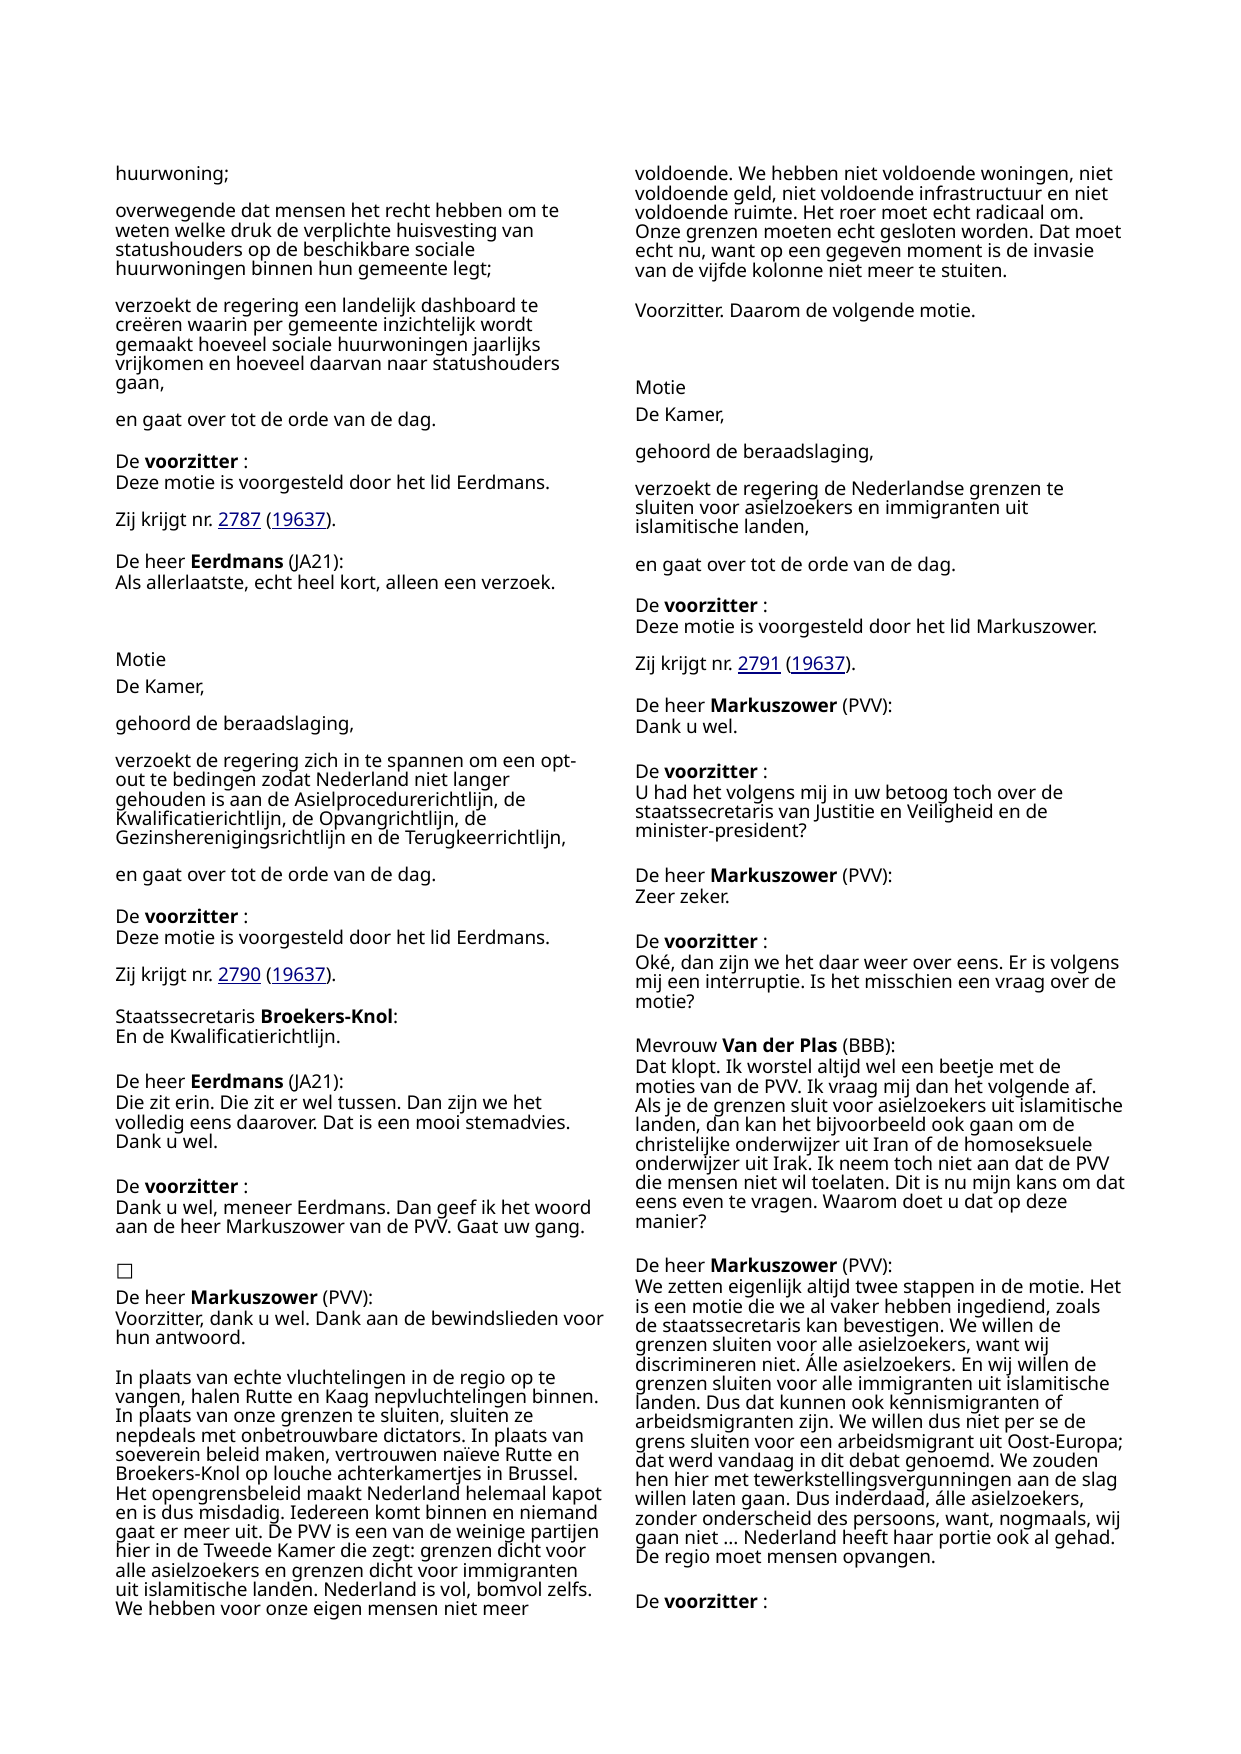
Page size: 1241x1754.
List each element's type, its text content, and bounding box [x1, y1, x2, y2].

text Motie [115, 646, 605, 672]
text en gaat over tot de orde van de dag. [635, 556, 1125, 575]
text Zeer zeker. [635, 888, 1125, 907]
text Deze motie is voorgesteld door het lid Eerdmans. [115, 929, 605, 948]
text Staatssecretaris Broekers-Knol: [115, 1003, 605, 1028]
text En de Kwalificatierichtlijn. [115, 1028, 605, 1048]
text Dank u wel. [635, 718, 1125, 737]
text Deze motie is voorgesteld door het lid Markuszower. [635, 618, 1125, 637]
text De heer Markuszower (PVV): [635, 1253, 1125, 1278]
text ⬜ [115, 1258, 605, 1284]
text Zij krijgt nr. 2787 (19637). [115, 511, 605, 530]
text Dat klopt. Ik worstel altijd wel een beetje met de moties van de PVV. Ik vraag mij dan het volgende af. Als je de grenzen sluit voor asielzoekers uit islamitische landen, dan kan het bijvoorbeeld ook gaan om de christelijke onderwijzer uit Iran of de homoseksuele onderwijzer uit Irak. Ik neem toch niet aan dat de PVV die mensen niet wil toelaten. Dit is nu mijn kans om dat eens even te vragen. Waarom doet u dat op deze manier? [635, 1058, 1125, 1232]
text Die zit erin. Die zit er wel tussen. Dan zijn we het volledig eens daarover. Dat is een mooi stemadvies. Dank u wel. [115, 1094, 605, 1152]
text huurwoning; [115, 165, 605, 184]
text De heer Markuszower (PVV): [115, 1284, 605, 1309]
text Als allerlaatste, echt heel kort, alleen een verzoek. [115, 574, 605, 593]
text verzoekt de regering een landelijk dashboard te creëren waarin per gemeente inzichtelijk wordt gemaakt hoeveel sociale huurwoningen jaarlijks vrijkomen en hoeveel daarvan naar statushouders gaan, [115, 297, 605, 393]
text verzoekt de regering zich in te spannen om een opt-out te bedingen zodat Nederland niet langer gehouden is aan de Asielprocedurerichtlijn, de Kwalificatierichtlijn, de Opvangrichtlijn, de Gezinsherenigingsrichtlijn en de Terugkeerrichtlijn, [115, 752, 605, 848]
text De voorzitter : [635, 592, 1125, 618]
text De heer Eerdmans (JA21): [115, 1069, 605, 1094]
text voldoende. We hebben niet voldoende woningen, niet voldoende geld, niet voldoende infrastructuur en niet voldoende ruimte. Het roer moet echt radicaal om. Onze grenzen moeten echt gesloten worden. Dat moet echt nu, want op een gegeven moment is de invasie van de vijfde kolonne niet meer te stuiten. [635, 165, 1125, 281]
text Voorzitter. Daarom de volgende motie. [635, 302, 1125, 321]
text Voorzitter, dank u wel. Dank aan de bewindslieden voor hun antwoord. [115, 1309, 605, 1348]
text De heer Markuszower (PVV): [635, 862, 1125, 888]
text Zij krijgt nr. 2790 (19637). [115, 966, 605, 985]
text Deze motie is voorgesteld door het lid Eerdmans. [115, 474, 605, 493]
text De voorzitter : [115, 1173, 605, 1199]
text Oké, dan zijn we het daar weer over eens. Er is volgens mij een interruptie. Is het misschien een vraag over de motie? [635, 954, 1125, 1012]
text en gaat over tot de orde van de dag. [115, 411, 605, 430]
text De heer Markuszower (PVV): [635, 692, 1125, 718]
text en gaat over tot de orde van de dag. [115, 866, 605, 885]
text Mevrouw Van der Plas (BBB): [635, 1033, 1125, 1058]
text Dank u wel, meneer Eerdmans. Dan geef ik het woord aan de heer Markuszower van de PVV. Gaat uw gang. [115, 1199, 605, 1237]
text De voorzitter : [635, 758, 1125, 784]
text De voorzitter : [115, 448, 605, 474]
text U had het volgens mij in uw betoog toch over de staatssecretaris van Justitie en Veiligheid en de minister-president? [635, 784, 1125, 842]
text In plaats van echte vluchtelingen in de regio op te vangen, halen Rutte en Kaag nepvluchtelingen binnen. In plaats van onze grenzen te sluiten, sluiten ze nepdeals met onbetrouwbare dictators. In plaats van soeverein beleid maken, vertrouwen naïeve Rutte en Broekers-Knol op louche achterkamertjes in Brussel. Het opengrensbeleid maakt Nederland helemaal kapot en is dus misdadig. Iedereen komt binnen en niemand gaat er meer uit. De PVV is een van de weinige partijen hier in de Tweede Kamer die zegt: grenzen dicht voor alle asielzoekers en grenzen dicht voor immigranten uit islamitische landen. Nederland is vol, bomvol zelfs. We hebben voor onze eigen mensen niet meer [115, 1369, 605, 1619]
text De voorzitter : [635, 928, 1125, 954]
text gehoord de beraadslaging, [635, 443, 1125, 462]
text verzoekt de regering de Nederlandse grenzen te sluiten voor asielzoekers en immigranten uit islamitische landen, [635, 480, 1125, 538]
text De Kamer, [115, 678, 605, 697]
text Zij krijgt nr. 2791 (19637). [635, 655, 1125, 674]
text De voorzitter : [115, 903, 605, 929]
text De Kamer, [635, 406, 1125, 425]
text gehoord de beraadslaging, [115, 715, 605, 734]
text De heer Eerdmans (JA21): [115, 548, 605, 574]
text Motie [635, 374, 1125, 400]
text De voorzitter : [635, 1588, 1125, 1614]
text We zetten eigenlijk altijd twee stappen in de motie. Het is een motie die we al vaker hebben ingediend, zoals de staatssecretaris kan bevestigen. We willen de grenzen sluiten voor alle asielzoekers, want wij discrimineren niet. Álle asielzoekers. En wij willen de grenzen sluiten voor alle immigranten uit islamitische landen. Dus dat kunnen ook kennismigranten of arbeidsmigranten zijn. We willen dus niet per se de grens sluiten voor een arbeidsmigrant uit Oost-Europa; dat werd vandaag in dit debat genoemd. We zouden hen hier met tewerkstellingsvergunningen aan de slag willen laten gaan. Dus inderdaad, álle asielzoekers, zonder onderscheid des persoons, want, nogmaals, wij gaan niet ... Nederland heeft haar portie ook al gehad. De regio moet mensen opvangen. [635, 1278, 1125, 1567]
text overwegende dat mensen het recht hebben om te weten welke druk de verplichte huisvesting van statushouders op de beschikbare sociale huurwoningen binnen hun gemeente legt; [115, 202, 605, 279]
